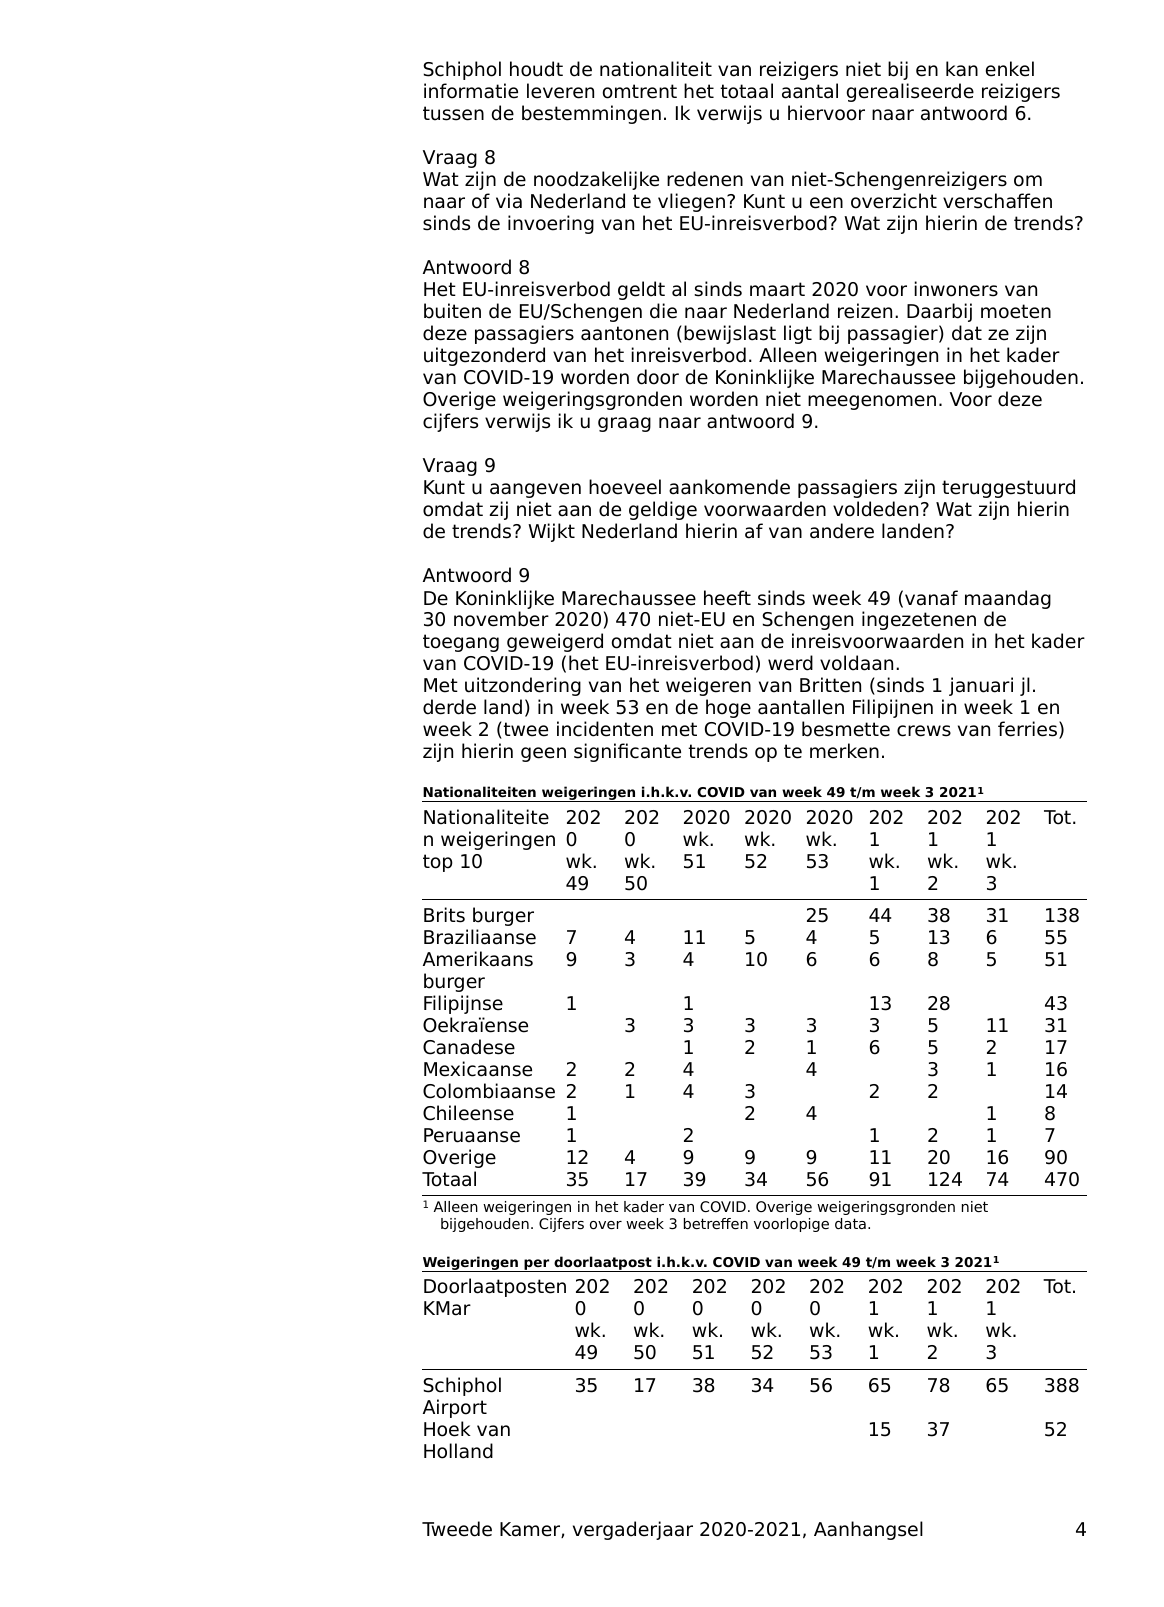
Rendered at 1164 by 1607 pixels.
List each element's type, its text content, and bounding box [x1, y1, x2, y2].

table_cell Amerikaans burger [422, 949, 559, 993]
table_cell 8 [921, 949, 979, 993]
table_cell 31 [980, 900, 1038, 927]
text Antwoord 9 [422, 565, 1087, 587]
table_cell 15 [862, 1419, 920, 1463]
table_cell [803, 1419, 862, 1463]
table_cell 3 [738, 1081, 799, 1103]
table_cell 470 [1038, 1169, 1087, 1195]
table_cell 11 [677, 927, 738, 949]
table_cell 1 [799, 1037, 862, 1059]
table_cell 2020 wk. 51 [686, 1272, 744, 1369]
table_cell 3 [862, 1015, 921, 1037]
table_cell 78 [920, 1370, 979, 1419]
table_cell Oekraïense [422, 1015, 559, 1037]
table_cell 2020 wk. 50 [618, 802, 677, 899]
table_cell [618, 1037, 677, 1059]
table_cell Tot. [1038, 1272, 1087, 1369]
table_cell 11 [980, 1015, 1038, 1037]
table_cell 6 [799, 949, 862, 993]
table_cell 31 [1038, 1015, 1087, 1037]
table_header Nationaliteiten weigeringen i.h.k.v. COVID van week 49 t/m week 3 20211 [422, 785, 1087, 801]
table_cell 2021 wk. 3 [979, 1272, 1038, 1369]
table_cell 10 [738, 949, 799, 993]
table_cell 91 [862, 1169, 921, 1195]
table_cell [738, 900, 799, 927]
table_cell 9 [559, 949, 618, 993]
table_cell [980, 1081, 1038, 1103]
table_cell 1 [559, 993, 618, 1015]
table_cell 388 [1038, 1370, 1087, 1419]
table_cell 1 [618, 1081, 677, 1103]
table_cell 2020 wk. 49 [559, 802, 618, 899]
table_cell 16 [980, 1147, 1038, 1169]
table_cell 2021 wk. 2 [920, 1272, 979, 1369]
table_cell [738, 1125, 799, 1147]
text De Koninklijke Marechaussee heeft sinds week 49 (vanaf maandag 30 november 2020) 470 niet-EU en Schengen ingezetenen de toegang geweigerd omdat niet aan de inreisvoorwaarden in het kader van COVID-19 (het EU-inreisverbod) werd voldaan. [422, 587, 1087, 675]
table_cell 4 [618, 1147, 677, 1169]
text Schiphol houdt de nationaliteit van reizigers niet bij en kan enkel informatie leveren omtrent het totaal aantal gerealiseerde reizigers tussen de bestemmingen. Ik verwijs u hiervoor naar antwoord 6. [422, 59, 1087, 125]
table_cell 3 [618, 1015, 677, 1037]
table_cell 6 [862, 1037, 921, 1059]
table_cell 2 [980, 1037, 1038, 1059]
table_cell 17 [618, 1169, 677, 1195]
table_cell 5 [862, 927, 921, 949]
table_cell 138 [1038, 900, 1087, 927]
table_cell [921, 1103, 979, 1125]
table_cell 13 [921, 927, 979, 949]
table_cell 2020 wk. 51 [677, 802, 738, 899]
table_cell 2020 wk. 53 [799, 802, 862, 899]
table_cell [744, 1419, 803, 1463]
table_cell [568, 1419, 627, 1463]
table_cell 65 [979, 1370, 1038, 1419]
table_cell 2021 wk. 1 [862, 1272, 920, 1369]
table_cell [799, 1081, 862, 1103]
table_cell 6 [980, 927, 1038, 949]
table_cell 1 [980, 1059, 1038, 1081]
table_cell Brits burger [422, 900, 559, 927]
table_cell 2020 wk. 52 [738, 802, 799, 899]
table_cell 56 [803, 1370, 862, 1419]
table_cell [862, 1059, 921, 1081]
table_cell 17 [1038, 1037, 1087, 1059]
table_cell 1 [862, 1125, 921, 1147]
table_cell Canadese [422, 1037, 559, 1059]
table_cell [559, 1015, 618, 1037]
table_cell 5 [980, 949, 1038, 993]
table_cell 17 [627, 1370, 686, 1419]
table_cell [618, 1125, 677, 1147]
table_cell 3 [799, 1015, 862, 1037]
table_cell 38 [921, 900, 979, 927]
table_cell 5 [921, 1015, 979, 1037]
table_cell 3 [738, 1015, 799, 1037]
table_cell 25 [799, 900, 862, 927]
table_cell [618, 900, 677, 927]
table_cell 5 [921, 1037, 979, 1059]
table_cell 7 [559, 927, 618, 949]
text Het EU-inreisverbod geldt al sinds maart 2020 voor inwoners van buiten de EU/Schengen die naar Nederland reizen. Daarbij moeten deze passagiers aantonen (bewijslast ligt bij passagier) dat ze zijn uitgezonderd van het inreisverbod. Alleen weigeringen in het kader van COVID-19 worden door de Koninklijke Marechaussee bijgehouden. Overige weigeringsgronden worden niet meegenomen. Voor deze cijfers verwijs ik u graag naar antwoord 9. [422, 279, 1087, 433]
table_cell [627, 1419, 686, 1463]
table_cell [738, 1059, 799, 1081]
table_cell 124 [921, 1169, 979, 1195]
table_cell Schiphol Airport [422, 1370, 568, 1419]
table_cell 1 [677, 993, 738, 1015]
table_cell [686, 1419, 744, 1463]
table_cell 2 [738, 1037, 799, 1059]
table_cell 34 [738, 1169, 799, 1195]
table_cell 2020 wk. 49 [568, 1272, 627, 1369]
text Wat zijn de noodzakelijke redenen van niet-Schengenreizigers om naar of via Nederland te vliegen? Kunt u een overzicht verschaffen sinds de invoering van het EU-inreisverbod? Wat zijn hierin de trends? [422, 169, 1087, 235]
table_cell 34 [744, 1370, 803, 1419]
table_cell 44 [862, 900, 921, 927]
table_cell 1 [980, 1125, 1038, 1147]
table_cell Chileense [422, 1103, 559, 1125]
table_cell 35 [568, 1370, 627, 1419]
table_cell [618, 1103, 677, 1125]
table_cell 2021 wk. 2 [921, 802, 979, 899]
table_cell 2 [862, 1081, 921, 1103]
table_cell 28 [921, 993, 979, 1015]
table_cell Totaal [422, 1169, 559, 1195]
table_cell [559, 1037, 618, 1059]
table_cell 4 [799, 927, 862, 949]
table_cell 3 [677, 1015, 738, 1037]
table_cell [799, 993, 862, 1015]
table_cell 2021 wk. 3 [980, 802, 1038, 899]
table_cell 35 [559, 1169, 618, 1195]
table_cell [618, 993, 677, 1015]
table_cell 7 [1038, 1125, 1087, 1147]
table_cell Nationaliteiten weigeringen top 10 [422, 802, 559, 899]
table_cell 1 [980, 1103, 1038, 1125]
table_cell 16 [1038, 1059, 1087, 1081]
table_cell Peruaanse [422, 1125, 559, 1147]
table_cell 43 [1038, 993, 1087, 1015]
table_cell [677, 1103, 738, 1125]
text Vraag 8 [422, 147, 1087, 169]
table_cell 5 [738, 927, 799, 949]
table_cell Hoek van Holland [422, 1419, 568, 1463]
table_cell 39 [677, 1169, 738, 1195]
table_cell 51 [1038, 949, 1087, 993]
table_cell 20 [921, 1147, 979, 1169]
table_cell 56 [799, 1169, 862, 1195]
table_cell 52 [1038, 1419, 1087, 1463]
table_cell 3 [618, 949, 677, 993]
table_cell 2020 wk. 52 [744, 1272, 803, 1369]
table_cell 38 [686, 1370, 744, 1419]
table_cell [799, 1125, 862, 1147]
table_cell 4 [677, 949, 738, 993]
table_cell 4 [799, 1103, 862, 1125]
table_cell 2 [921, 1125, 979, 1147]
table_cell 55 [1038, 927, 1087, 949]
table_cell [862, 1103, 921, 1125]
table_cell 2 [677, 1125, 738, 1147]
text Vraag 9 [422, 455, 1087, 477]
table_cell [979, 1419, 1038, 1463]
table_cell 2021 wk. 1 [862, 802, 921, 899]
table_cell 4 [677, 1081, 738, 1103]
table_cell 9 [738, 1147, 799, 1169]
table_cell Overige [422, 1147, 559, 1169]
table_cell Braziliaanse [422, 927, 559, 949]
table_cell 6 [862, 949, 921, 993]
table_cell 1 [677, 1037, 738, 1059]
table_cell 90 [1038, 1147, 1087, 1169]
table_cell Tot. [1038, 802, 1087, 899]
table_cell 14 [1038, 1081, 1087, 1103]
table_header Weigeringen per doorlaatpost i.h.k.v. COVID van week 49 t/m week 3 20211 [422, 1255, 1087, 1271]
table_cell 9 [677, 1147, 738, 1169]
table_cell 2020 wk. 50 [627, 1272, 686, 1369]
text Antwoord 8 [422, 257, 1087, 279]
table_cell [559, 900, 618, 927]
table_cell 12 [559, 1147, 618, 1169]
table_cell 2 [921, 1081, 979, 1103]
table_cell [738, 993, 799, 1015]
table_cell 4 [799, 1059, 862, 1081]
table_cell 65 [862, 1370, 920, 1419]
table_cell 2 [618, 1059, 677, 1081]
table_cell Filipijnse [422, 993, 559, 1015]
table_cell 1 [559, 1103, 618, 1125]
table_cell 1 [559, 1125, 618, 1147]
table_cell 4 [677, 1059, 738, 1081]
table_cell 11 [862, 1147, 921, 1169]
table_cell 9 [799, 1147, 862, 1169]
table_cell 2 [559, 1059, 618, 1081]
table_cell Mexicaanse [422, 1059, 559, 1081]
table_cell 4 [618, 927, 677, 949]
table_cell [677, 900, 738, 927]
text Met uitzondering van het weigeren van Britten (sinds 1 januari jl. derde land) in week 53 en de hoge aantallen Filipijnen in week 1 en week 2 (twee incidenten met COVID-19 besmette crews van ferries) zijn hierin geen significante trends op te merken. [422, 675, 1087, 763]
table_cell 2 [559, 1081, 618, 1103]
table_cell [980, 993, 1038, 1015]
table_cell 74 [980, 1169, 1038, 1195]
table_cell Doorlaatposten KMar [422, 1272, 568, 1369]
table_cell 2020 wk. 53 [803, 1272, 862, 1369]
table_cell 8 [1038, 1103, 1087, 1125]
table_cell 2 [738, 1103, 799, 1125]
table_cell 37 [920, 1419, 979, 1463]
table_cell Colombiaanse [422, 1081, 559, 1103]
table_cell 3 [921, 1059, 979, 1081]
table_cell 1 Alleen weigeringen in het kader van COVID. Overige weigeringsgronden niet bijgehouden. Cijfers over week 3 betreffen voorlopige data. [422, 1196, 1087, 1233]
text Kunt u aangeven hoeveel aankomende passagiers zijn teruggestuurd omdat zij niet aan de geldige voorwaarden voldeden? Wat zijn hierin de trends? Wijkt Nederland hierin af van andere landen? [422, 477, 1087, 543]
table_cell 13 [862, 993, 921, 1015]
